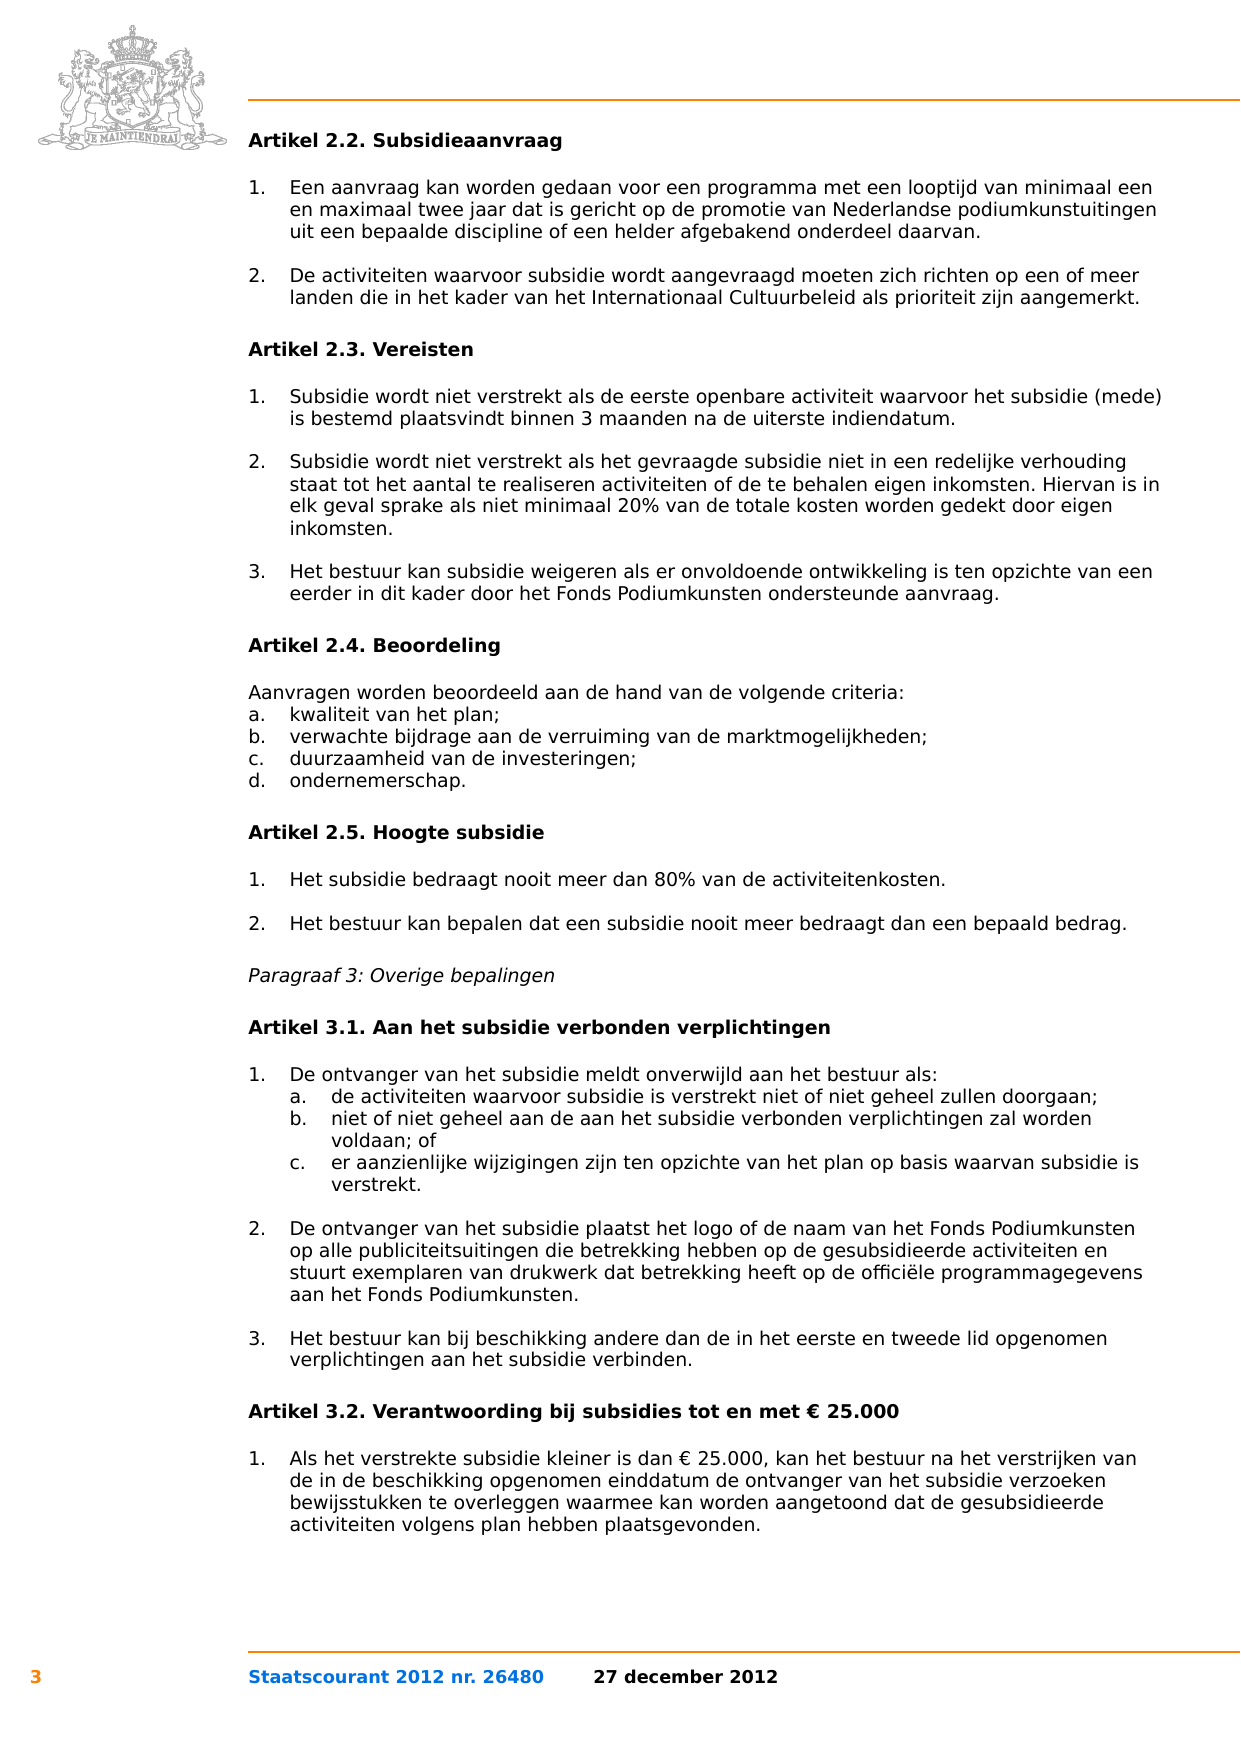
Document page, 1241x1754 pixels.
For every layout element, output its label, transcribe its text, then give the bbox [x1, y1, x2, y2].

text b. verwachte bijdrage aan de verruiming van de marktmogelijkheden; [248, 726, 1163, 748]
text 2. De ontvanger van het subsidie plaatst het logo of de naam van het Fonds Podiumkunsten op alle publiciteitsuitingen die betrekking hebben op de gesubsidieerde activiteiten en stuurt exemplaren van drukwerk dat betrekking heeft op de officiële programmagegevens aan het Fonds Podiumkunsten. [248, 1218, 1163, 1306]
subtitle Artikel 2.5. Hoogte subsidie [248, 822, 1163, 844]
text 1. Subsidie wordt niet verstrekt als de eerste openbare activiteit waarvoor het subsidie (mede) is bestemd plaatsvindt binnen 3 maanden na de uiterste indiendatum. [248, 386, 1163, 429]
text 1. Als het verstrekte subsidie kleiner is dan € 25.000, kan het bestuur na het verstrijken van de in de beschikking opgenomen einddatum de ontvanger van het subsidie verzoeken bewijsstukken te overleggen waarmee kan worden aangetoond dat de gesubsidieerde activiteiten volgens plan hebben plaatsgevonden. [248, 1448, 1163, 1536]
subtitle Artikel 3.2. Verantwoording bij subsidies tot en met € 25.000 [248, 1401, 1163, 1423]
text 2. Het bestuur kan bepalen dat een subsidie nooit meer bedraagt dan een bepaald bedrag. [248, 913, 1163, 935]
text 1. De ontvanger van het subsidie meldt onverwijld aan het bestuur als: [248, 1064, 1163, 1086]
text a. de activiteiten waarvoor subsidie is verstrekt niet of niet geheel zullen doorgaan; [289, 1086, 1163, 1108]
subtitle Paragraaf 3: Overige bepalingen [248, 965, 1163, 987]
text 2. De activiteiten waarvoor subsidie wordt aangevraagd moeten zich richten op een of meer landen die in het kader van het Internationaal Cultuurbeleid als prioriteit zijn aangemerkt. [248, 265, 1163, 309]
text 1. Een aanvraag kan worden gedaan voor een programma met een looptijd van minimaal een en maximaal twee jaar dat is gericht op de promotie van Nederlandse podiumkunstuitingen uit een bepaalde discipline of een helder afgebakend onderdeel daarvan. [248, 177, 1163, 243]
picture [38, 25, 227, 150]
text 1. Het subsidie bedraagt nooit meer dan 80% van de activiteitenkosten. [248, 869, 1163, 891]
text a. kwaliteit van het plan; [248, 704, 1163, 726]
subtitle Artikel 2.4. Beoordeling [248, 635, 1163, 657]
text d. ondernemerschap. [248, 770, 1163, 792]
subtitle Artikel 2.2. Subsidieaanvraag [248, 130, 1163, 152]
text 3. Het bestuur kan subsidie weigeren als er onvoldoende ontwikkeling is ten opzichte van een eerder in dit kader door het Fonds Podiumkunsten ondersteunde aanvraag. [248, 561, 1163, 605]
subtitle Artikel 2.3. Vereisten [248, 339, 1163, 361]
text c. duurzaamheid van de investeringen; [248, 748, 1163, 770]
text b. niet of niet geheel aan de aan het subsidie verbonden verplichtingen zal worden voldaan; of [289, 1108, 1163, 1152]
text 2. Subsidie wordt niet verstrekt als het gevraagde subsidie niet in een redelijke verhouding staat tot het aantal te realiseren activiteiten of de te behalen eigen inkomsten. Hiervan is in elk geval sprake als niet minimaal 20% van de totale kosten worden gedekt door eigen inkomsten. [248, 451, 1163, 539]
text 3. Het bestuur kan bij beschikking andere dan de in het eerste en tweede lid opgenomen verplichtingen aan het subsidie verbinden. [248, 1327, 1163, 1371]
text c. er aanzienlijke wijzigingen zijn ten opzichte van het plan op basis waarvan subsidie is verstrekt. [289, 1152, 1163, 1196]
subtitle Artikel 3.1. Aan het subsidie verbonden verplichtingen [248, 1017, 1163, 1039]
text Aanvragen worden beoordeeld aan de hand van de volgende criteria: [248, 682, 1163, 704]
